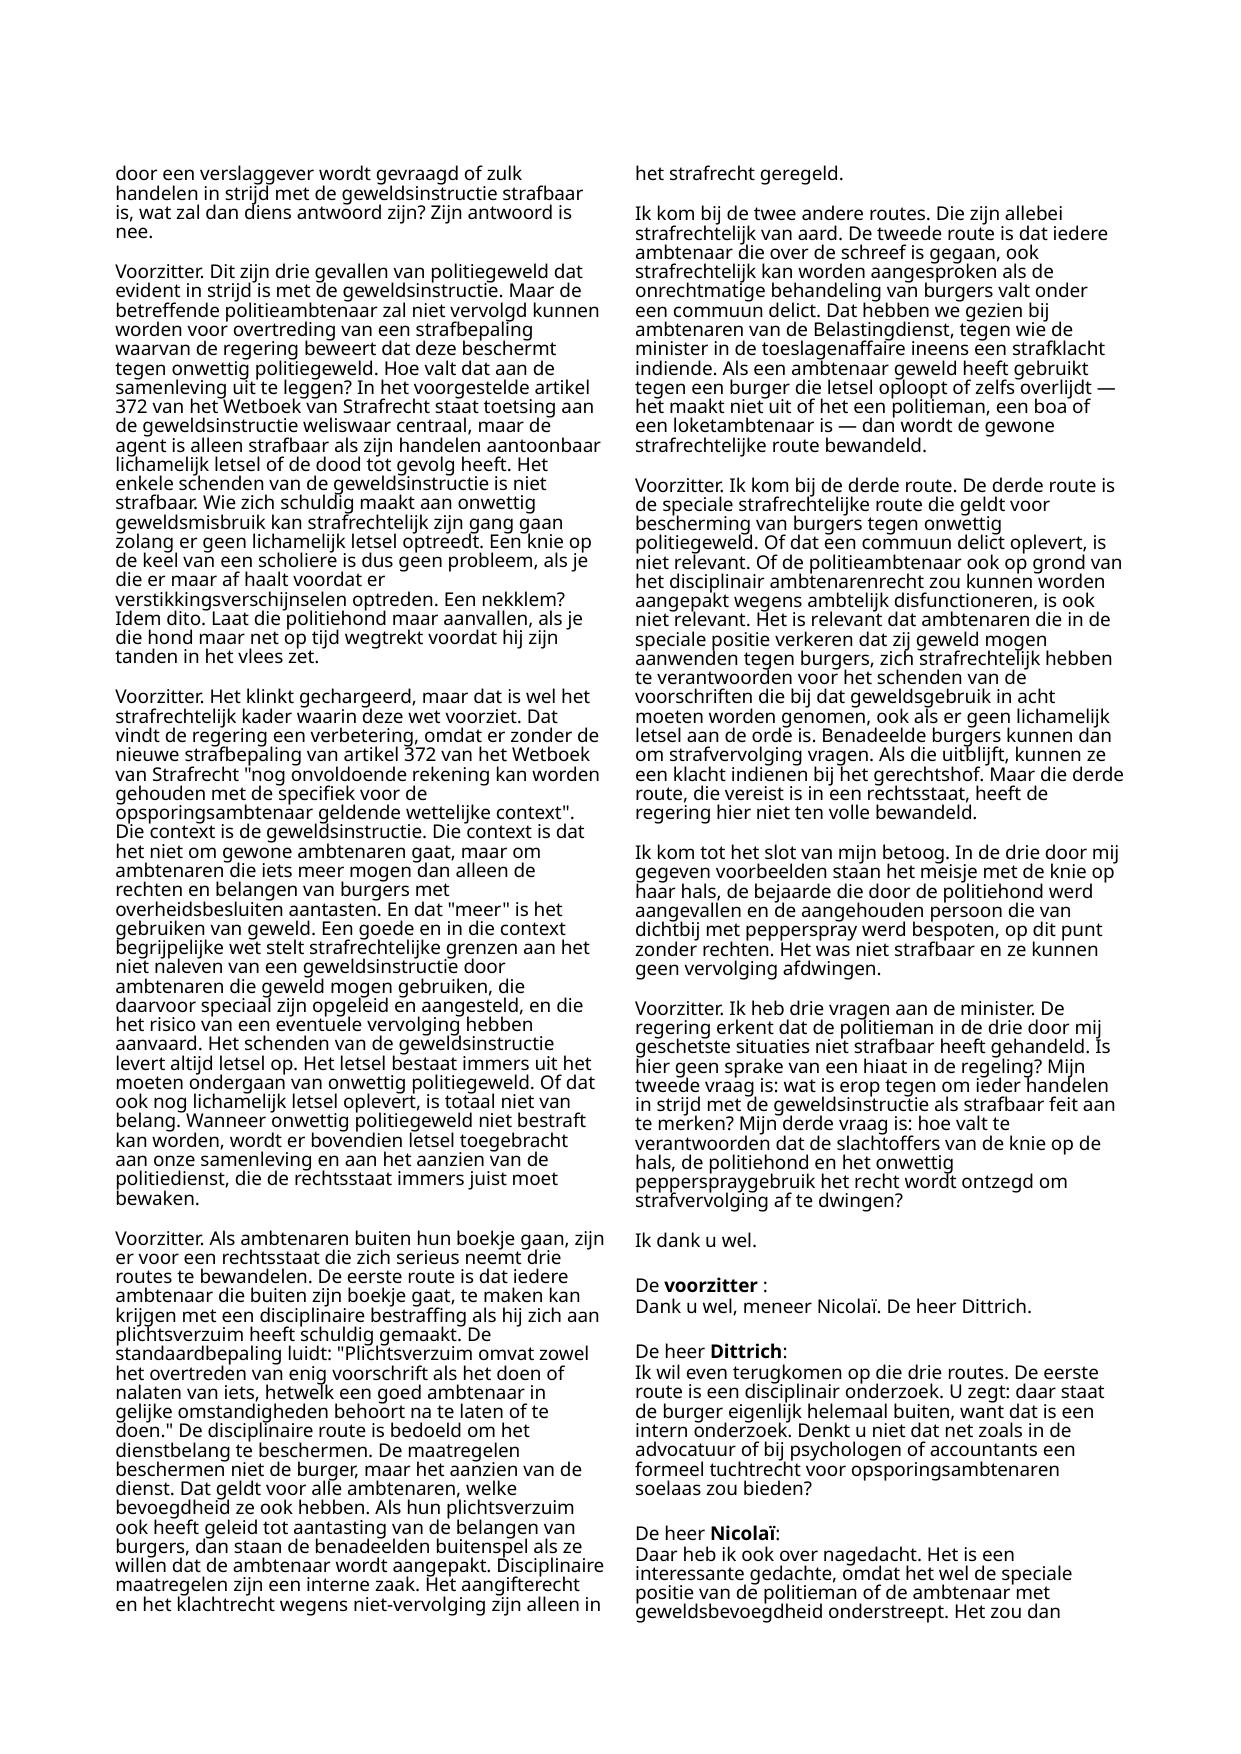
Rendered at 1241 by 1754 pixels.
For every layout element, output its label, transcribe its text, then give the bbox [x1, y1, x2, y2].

text De heer Nicolaï: [635, 1520, 1125, 1546]
text De voorzitter : [635, 1273, 1125, 1298]
text Ik dank u wel. [635, 1232, 1125, 1252]
text Voorzitter. Het klinkt gechargeerd, maar dat is wel het strafrechtelijk kader waarin deze wet voorziet. Dat vindt de regering een verbetering, omdat er zonder de nieuwe strafbepaling van artikel 372 van het Wetboek van Strafrecht "nog onvoldoende rekening kan worden gehouden met de specifiek voor de opsporingsambtenaar geldende wettelijke context". Die context is de geweldsinstructie. Die context is dat het niet om gewone ambtenaren gaat, maar om ambtenaren die iets meer mogen dan alleen de rechten en belangen van burgers met overheidsbesluiten aantasten. En dat "meer" is het gebruiken van geweld. Een goede en in die context begrijpelijke wet stelt strafrechtelijke grenzen aan het niet naleven van een geweldsinstructie door ambtenaren die geweld mogen gebruiken, die daarvoor speciaal zijn opgeleid en aangesteld, en die het risico van een eventuele vervolging hebben aanvaard. Het schenden van de geweldsinstructie levert altijd letsel op. Het letsel bestaat immers uit het moeten ondergaan van onwettig politiegeweld. Of dat ook nog lichamelijk letsel oplevert, is totaal niet van belang. Wanneer onwettig politiegeweld niet bestraft kan worden, wordt er bovendien letsel toegebracht aan onze samenleving en aan het aanzien van de politiedienst, die de rechtsstaat immers juist moet bewaken. [115, 688, 605, 1209]
text door een verslaggever wordt gevraagd of zulk handelen in strijd met de geweldsinstructie strafbaar is, wat zal dan diens antwoord zijn? Zijn antwoord is nee. [115, 165, 605, 242]
text Voorzitter. Als ambtenaren buiten hun boekje gaan, zijn er voor een rechtsstaat die zich serieus neemt drie routes te bewandelen. De eerste route is dat iedere ambtenaar die buiten zijn boekje gaat, te maken kan krijgen met een disciplinaire bestraffing als hij zich aan plichtsverzuim heeft schuldig gemaakt. De standaardbepaling luidt: "Plichtsverzuim omvat zowel het overtreden van enig voorschrift als het doen of nalaten van iets, hetwelk een goed ambtenaar in gelijke omstandigheden behoort na te laten of te doen." De disciplinaire route is bedoeld om het dienstbelang te beschermen. De maatregelen beschermen niet de burger, maar het aanzien van de dienst. Dat geldt voor alle ambtenaren, welke bevoegdheid ze ook hebben. Als hun plichtsverzuim ook heeft geleid tot aantasting van de belangen van burgers, dan staan de benadeelden buitenspel als ze willen dat de ambtenaar wordt aangepakt. Disciplinaire maatregelen zijn een interne zaak. Het aangifterecht en het klachtrecht wegens niet-vervolging zijn alleen in [115, 1229, 605, 1615]
text Daar heb ik ook over nagedacht. Het is een interessante gedachte, omdat het wel de speciale positie van de politieman of de ambtenaar met geweldsbevoegdheid onderstreept. Het zou dan [635, 1546, 1125, 1623]
text Ik kom bij de twee andere routes. Die zijn allebei strafrechtelijk van aard. De tweede route is dat iedere ambtenaar die over de schreef is gegaan, ook strafrechtelijk kan worden aangesproken als de onrechtmatige behandeling van burgers valt onder een commuun delict. Dat hebben we gezien bij ambtenaren van de Belastingdienst, tegen wie de minister in de toeslagenaffaire ineens een strafklacht indiende. Als een ambtenaar geweld heeft gebruikt tegen een burger die letsel oploopt of zelfs overlijdt — het maakt niet uit of het een politieman, een boa of een loketambtenaar is — dan wordt de gewone strafrechtelijke route bewandeld. [635, 205, 1125, 456]
text Dank u wel, meneer Nicolaï. De heer Dittrich. [635, 1298, 1125, 1318]
text Ik kom tot het slot van mijn betoog. In de drie door mij gegeven voorbeelden staan het meisje met de knie op haar hals, de bejaarde die door de politiehond werd aangevallen en de aangehouden persoon die van dichtbij met pepperspray werd bespoten, op dit punt zonder rechten. Het was niet strafbaar en ze kunnen geen vervolging afdwingen. [635, 844, 1125, 979]
text Voorzitter. Ik heb drie vragen aan de minister. De regering erkent dat de politieman in de drie door mij geschetste situaties niet strafbaar heeft gehandeld. Is hier geen sprake van een hiaat in de regeling? Mijn tweede vraag is: wat is erop tegen om ieder handelen in strijd met de geweldsinstructie als strafbaar feit aan te merken? Mijn derde vraag is: hoe valt te verantwoorden dat de slachtoffers van de knie op de hals, de politiehond en het onwettig pepperspraygebruik het recht wordt ontzegd om strafvervolging af te dwingen? [635, 1000, 1125, 1212]
text het strafrecht geregeld. [635, 165, 1125, 184]
text Voorzitter. Dit zijn drie gevallen van politiegeweld dat evident in strijd is met de geweldsinstructie. Maar de betreffende politieambtenaar zal niet vervolgd kunnen worden voor overtreding van een strafbepaling waarvan de regering beweert dat deze beschermt tegen onwettig politiegeweld. Hoe valt dat aan de samenleving uit te leggen? In het voorgestelde artikel 372 van het Wetboek van Strafrecht staat toetsing aan de geweldsinstructie weliswaar centraal, maar de agent is alleen strafbaar als zijn handelen aantoonbaar lichamelijk letsel of de dood tot gevolg heeft. Het enkele schenden van de geweldsinstructie is niet strafbaar. Wie zich schuldig maakt aan onwettig geweldsmisbruik kan strafrechtelijk zijn gang gaan zolang er geen lichamelijk letsel optreedt. Een knie op de keel van een scholiere is dus geen probleem, als je die er maar af haalt voordat er verstikkingsverschijnselen optreden. Een nekklem? Idem dito. Laat die politiehond maar aanvallen, als je die hond maar net op tijd wegtrekt voordat hij zijn tanden in het vlees zet. [115, 263, 605, 668]
text Voorzitter. Ik kom bij de derde route. De derde route is de speciale strafrechtelijke route die geldt voor bescherming van burgers tegen onwettig politiegeweld. Of dat een commuun delict oplevert, is niet relevant. Of de politieambtenaar ook op grond van het disciplinair ambtenarenrecht zou kunnen worden aangepakt wegens ambtelijk disfunctioneren, is ook niet relevant. Het is relevant dat ambtenaren die in de speciale positie verkeren dat zij geweld mogen aanwenden tegen burgers, zich strafrechtelijk hebben te verantwoorden voor het schenden van de voorschriften die bij dat geweldsgebruik in acht moeten worden genomen, ook als er geen lichamelijk letsel aan de orde is. Benadeelde burgers kunnen dan om strafvervolging vragen. Als die uitblijft, kunnen ze een klacht indienen bij het gerechtshof. Maar die derde route, die vereist is in een rechtsstaat, heeft de regering hier niet ten volle bewandeld. [635, 477, 1125, 823]
text De heer Dittrich: [635, 1338, 1125, 1364]
text Ik wil even terugkomen op die drie routes. De eerste route is een disciplinair onderzoek. U zegt: daar staat de burger eigenlijk helemaal buiten, want dat is een intern onderzoek. Denkt u niet dat net zoals in de advocatuur of bij psychologen of accountants een formeel tuchtrecht voor opsporingsambtenaren soelaas zou bieden? [635, 1364, 1125, 1499]
